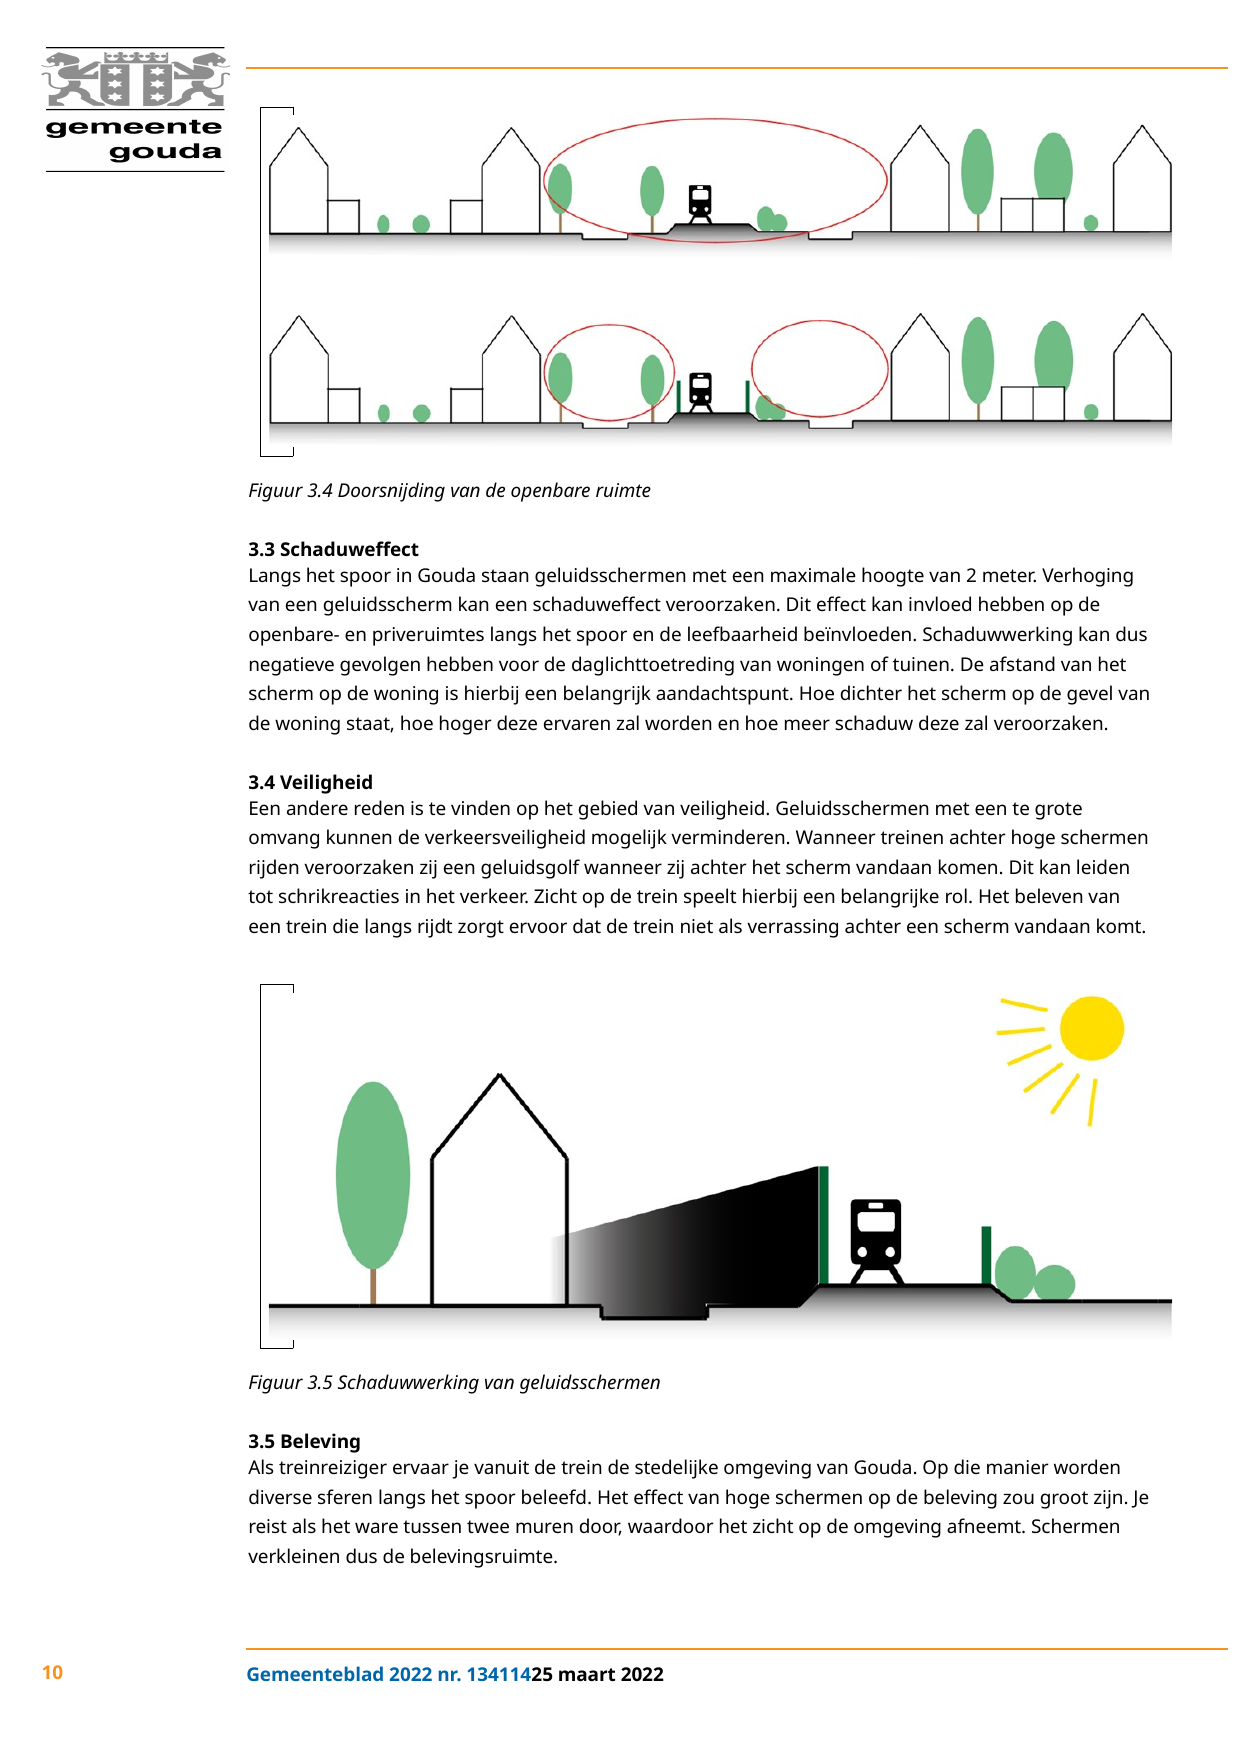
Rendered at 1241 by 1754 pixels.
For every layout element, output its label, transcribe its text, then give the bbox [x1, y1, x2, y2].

text Een andere reden is te vinden op het gebied van veiligheid. Geluidsschermen met een te grote omvang kunnen de verkeersveiligheid mogelijk verminderen. Wanneer treinen achter hoge schermen rijden veroorzaken zij een geluidsgolf wanneer zij achter het scherm vandaan komen. Dit kan leiden tot schrikreacties in het verkeer. Zicht op de trein speelt hierbij een belangrijke rol. Het beleven van een trein die langs rijdt zorgt ervoor dat de trein niet als verrassing achter een scherm vandaan komt. [248, 795, 1152, 939]
text 3.5 Beleving [248, 1429, 1152, 1454]
text 3.3 Schaduweffect [248, 536, 1152, 562]
picture [268, 993, 1173, 1340]
picture [268, 115, 1173, 447]
text Als treinreiziger ervaar je vanuit de trein de stedelijke omgeving van Gouda. Op die manier worden diverse sferen langs het spoor beleefd. Het effect van hoge schermen op de beleving zou groot zijn. Je reist als het ware tussen twee muren door, waardoor het zicht op de omgeving afneemt. Schermen verkleinen dus de belevingsruimte. [248, 1454, 1152, 1569]
text Langs het spoor in Gouda staan geluidsschermen met een maximale hoogte van 2 meter. Verhoging van een geluidsscherm kan een schaduweffect veroorzaken. Dit effect kan invloed hebben op de openbare- en priveruimtes langs het spoor en de leefbaarheid beïnvloeden. Schaduwwerking kan dus negatieve gevolgen hebben voor de daglichttoetreding van woningen of tuinen. De afstand van het scherm op de woning is hierbij een belangrijk aandachtspunt. Hoe dichter het scherm op de gevel van de woning staat, hoe hoger deze ervaren zal worden en hoe meer schaduw deze zal veroorzaken. [248, 562, 1152, 736]
picture [41, 47, 231, 172]
text Figuur 3.4 Doorsnijding van de openbare ruimte [248, 477, 1152, 503]
text Figuur 3.5 Schaduwwerking van geluidsschermen [248, 1369, 1152, 1395]
text 3.4 Veiligheid [248, 769, 1152, 795]
